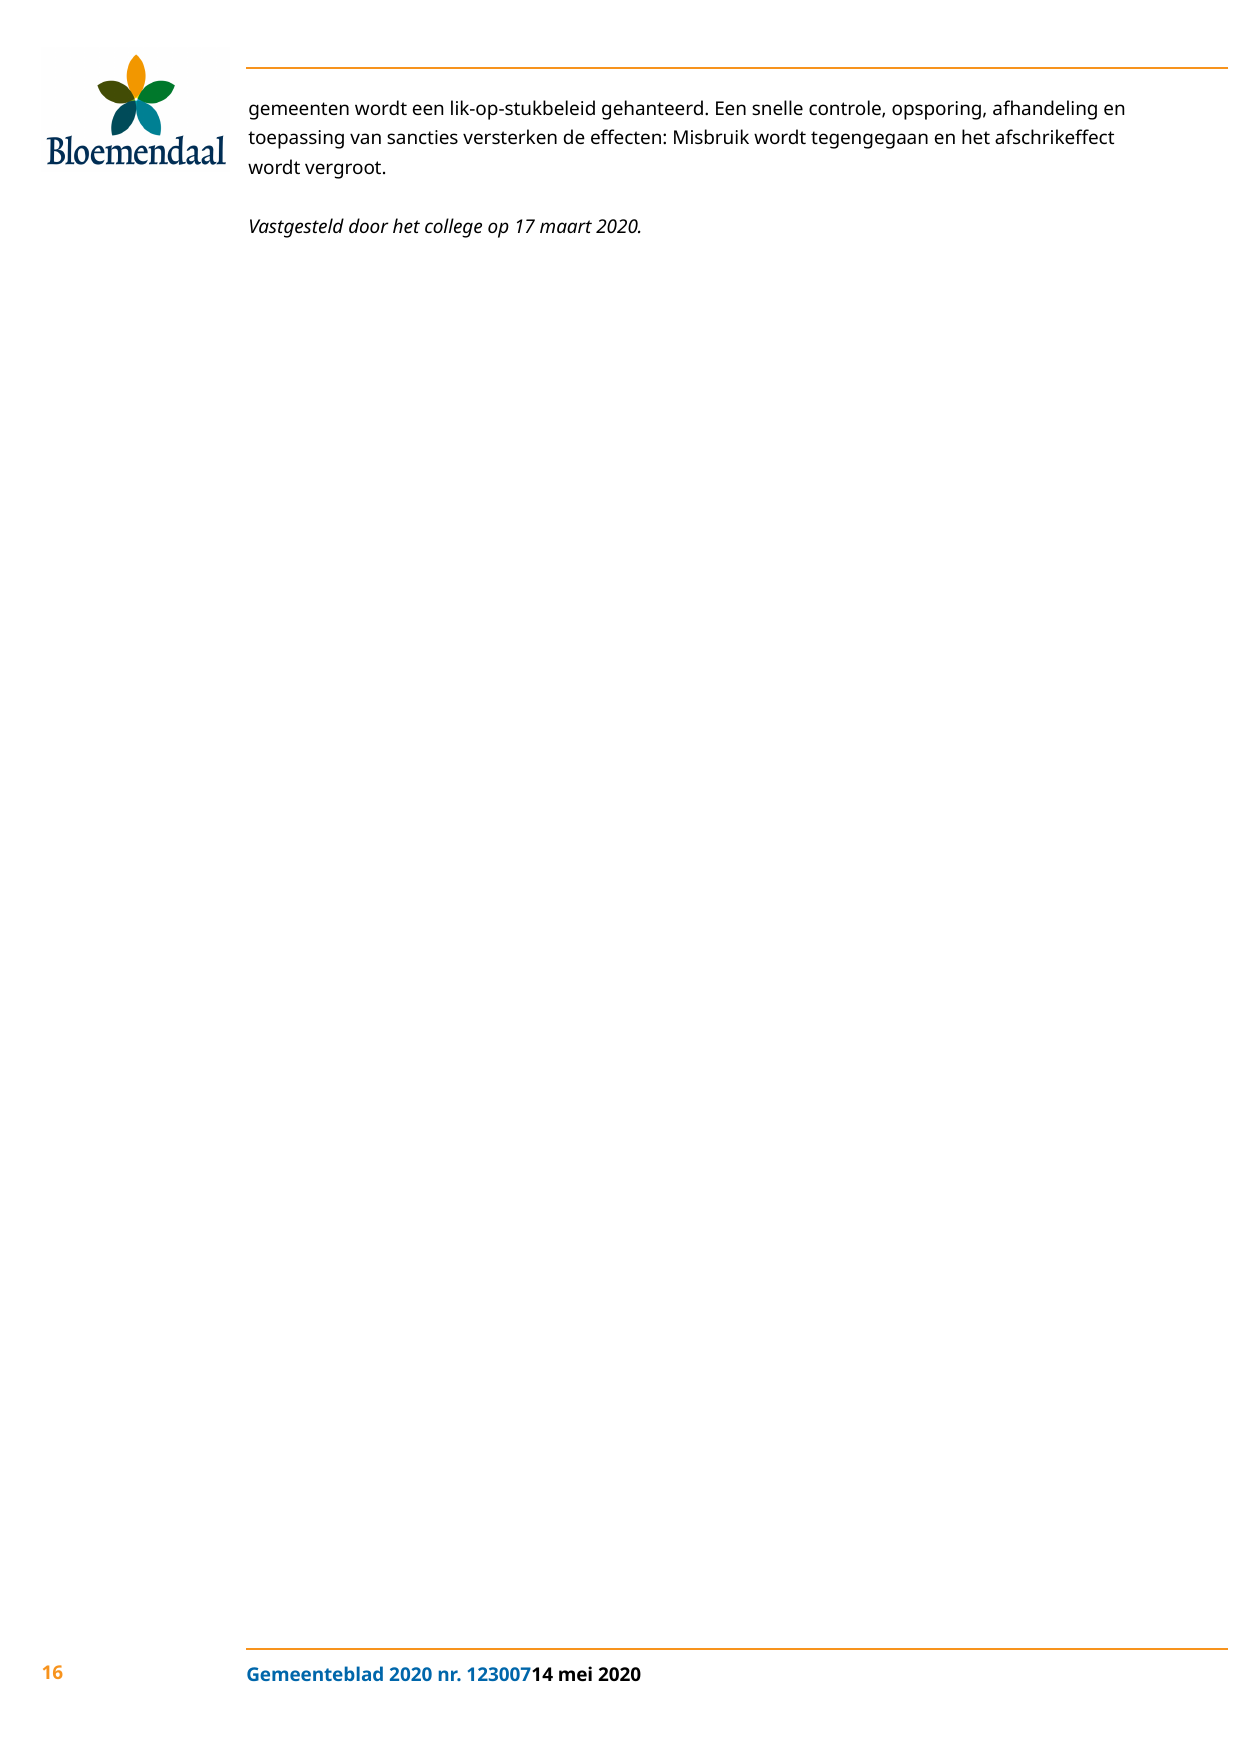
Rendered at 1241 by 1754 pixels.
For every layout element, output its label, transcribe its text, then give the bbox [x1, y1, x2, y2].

picture [41, 47, 231, 172]
text Vastgesteld door het college op 17 maart 2020. [248, 213, 1152, 239]
text gemeenten wordt een lik-op-stukbeleid gehanteerd. Een snelle controle, opsporing, afhandeling en toepassing van sancties versterken de effecten: Misbruik wordt tegengegaan en het afschrikeffect wordt vergroot. [248, 95, 1152, 180]
